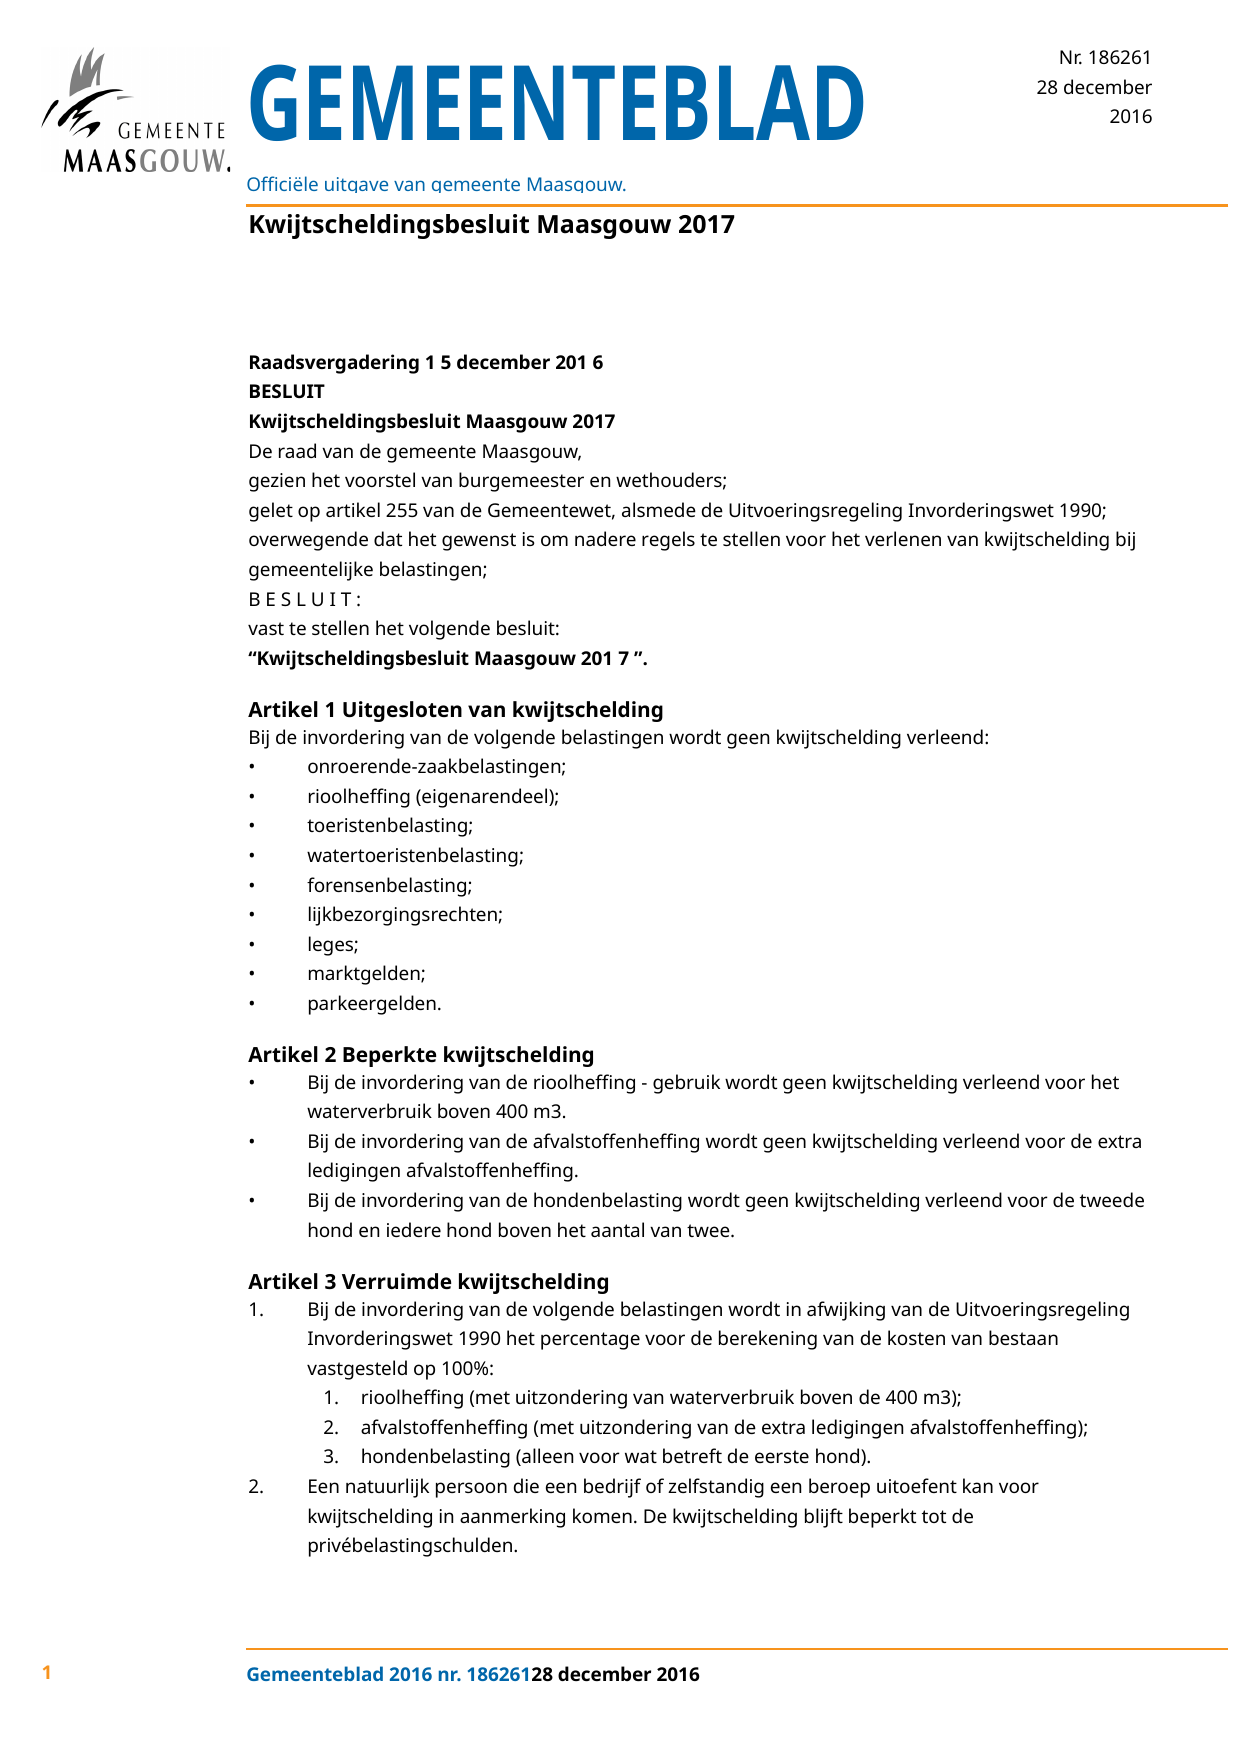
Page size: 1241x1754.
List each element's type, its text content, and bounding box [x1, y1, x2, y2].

text Raadsvergadering 1 5 december 201 6 [248, 349, 1152, 375]
text Artikel 3 Verruimde kwijtschelding [248, 1267, 1152, 1296]
list Bij de invordering van de hondenbelasting wordt geen kwijtschelding verleend voor de tweede hond en iedere hond boven het aantal van twee. [248, 1187, 1152, 1243]
list rioolheffing (met uitzondering van waterverbruik boven de 400 m3); [323, 1384, 1152, 1410]
list leges; [248, 931, 1152, 957]
text Artikel 2 Beperkte kwijtschelding [248, 1041, 1152, 1069]
text Bij de invordering van de volgende belastingen wordt geen kwijtschelding verleend: [248, 724, 1152, 749]
text De raad van de gemeente Maasgouw, [248, 438, 1152, 464]
text gezien het voorstel van burgemeester en wethouders; [248, 467, 1152, 493]
text “Kwijtscheldingsbesluit Maasgouw 201 7 ”. [248, 645, 1152, 671]
text B E S L U I T : [248, 586, 1152, 612]
list onroerende-zaakbelastingen; [248, 753, 1152, 779]
text Artikel 1 Uitgesloten van kwijtschelding [248, 695, 1152, 724]
text overwegende dat het gewenst is om nadere regels te stellen voor het verlenen van kwijtschelding bij gemeentelijke belastingen; [248, 527, 1152, 582]
list afvalstoffenheffing (met uitzondering van de extra ledigingen afvalstoffenheffing); [323, 1414, 1152, 1440]
list rioolheffing (eigenarendeel); [248, 783, 1152, 809]
list Bij de invordering van de rioolheffing - gebruik wordt geen kwijtschelding verleend voor het waterverbruik boven 400 m3. [248, 1069, 1152, 1124]
list Een natuurlijk persoon die een bedrijf of zelfstandig een beroep uitoefent kan voor kwijtschelding in aanmerking komen. De kwijtschelding blijft beperkt tot de privébelastingschulden. [248, 1473, 1152, 1558]
list Bij de invordering van de volgende belastingen wordt in afwijking van de Uitvoeringsregeling Invorderingswet 1990 het percentage voor de berekening van de kosten van bestaan vastgesteld op 100%: [248, 1296, 1152, 1381]
list hondenbelasting (alleen voor wat betreft de eerste hond). [323, 1444, 1152, 1469]
list lijkbezorgingsrechten; [248, 901, 1152, 927]
text BESLUIT [248, 379, 1152, 404]
text Kwijtscheldingsbesluit Maasgouw 2017 [248, 408, 1152, 434]
text Kwijtscheldingsbesluit Maasgouw 2017 [248, 207, 1152, 241]
list toeristenbelasting; [248, 813, 1152, 838]
list marktgelden; [248, 961, 1152, 986]
text gelet op artikel 255 van de Gemeentewet, alsmede de Uitvoeringsregeling Invorderingswet 1990; [248, 497, 1152, 523]
list forensenbelasting; [248, 872, 1152, 897]
list Bij de invordering van de afvalstoffenheffing wordt geen kwijtschelding verleend voor de extra ledigingen afvalstoffenheffing. [248, 1128, 1152, 1183]
list watertoeristenbelasting; [248, 842, 1152, 868]
picture [41, 47, 231, 172]
text vast te stellen het volgende besluit: [248, 615, 1152, 641]
list parkeergelden. [248, 990, 1152, 1016]
